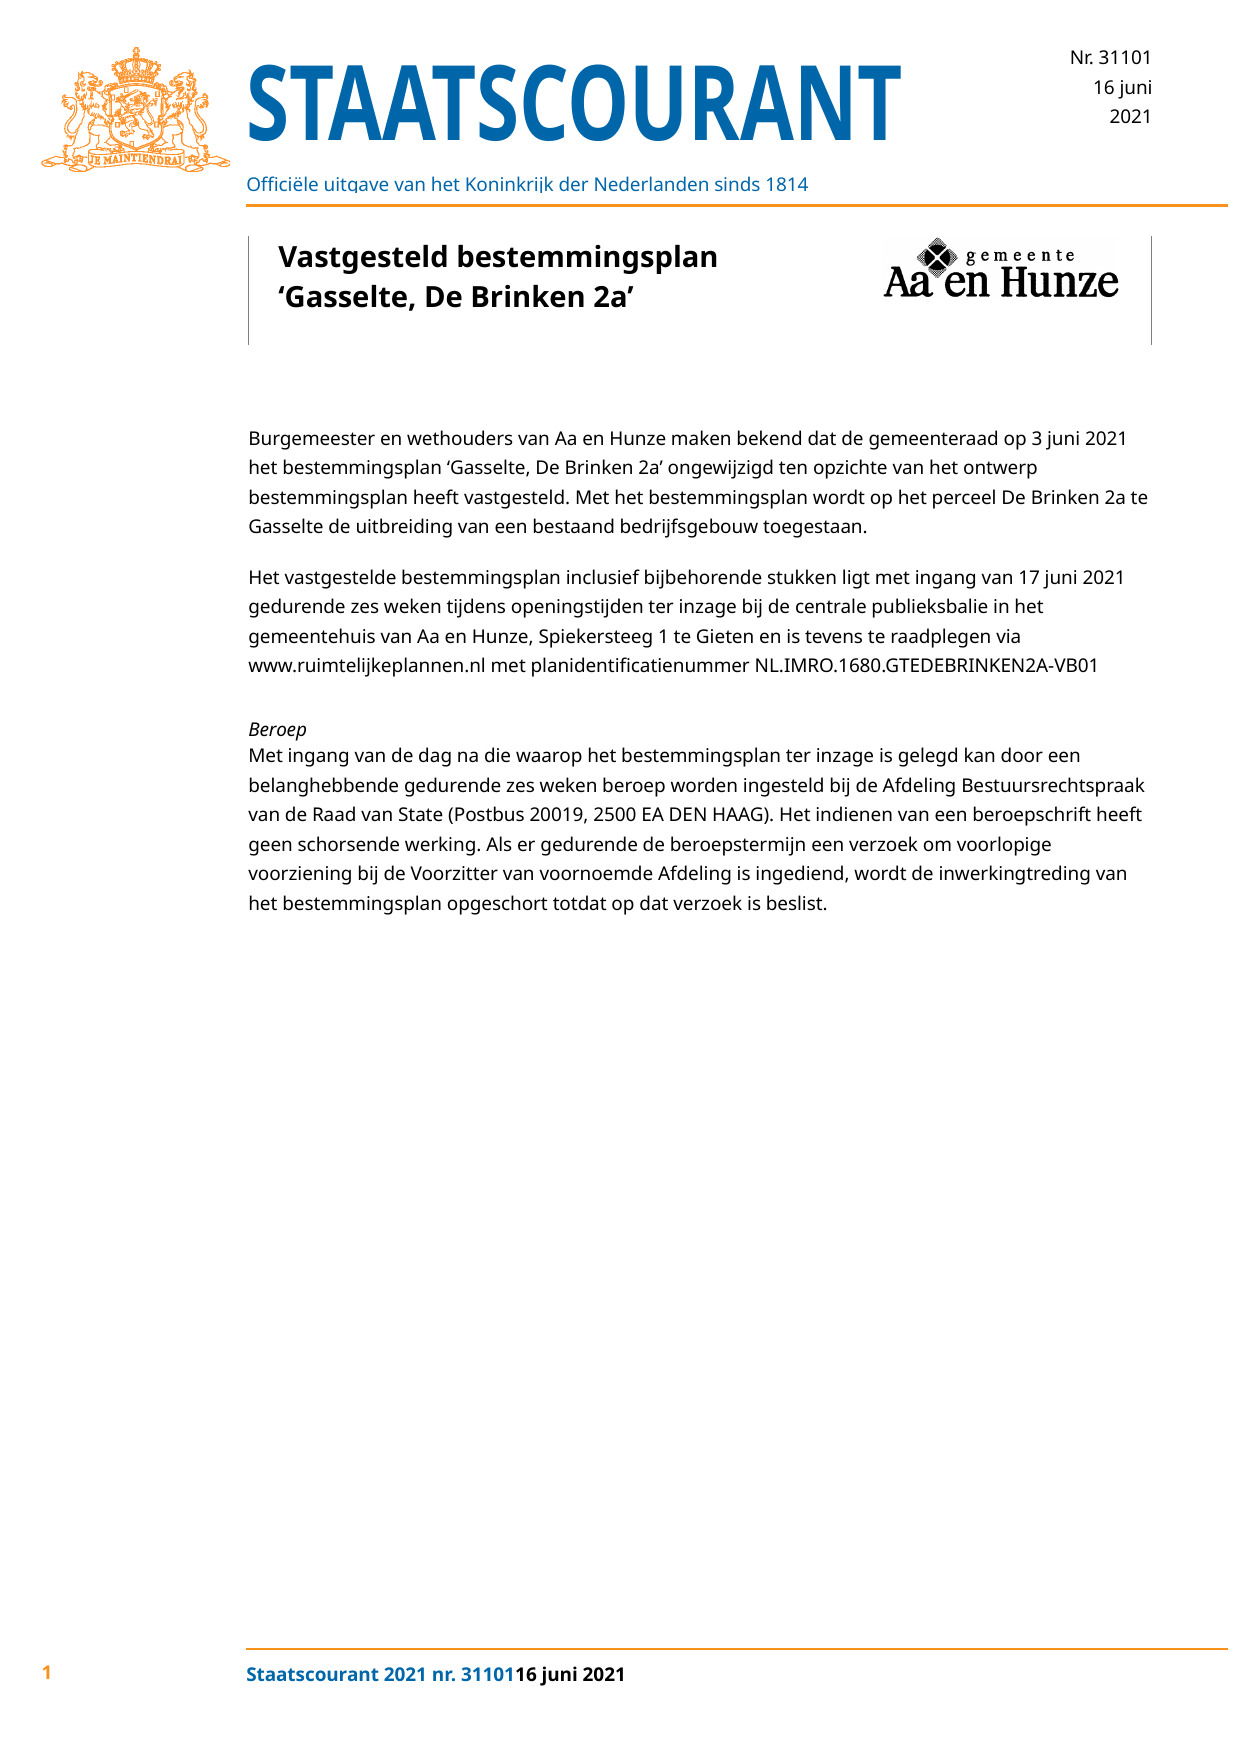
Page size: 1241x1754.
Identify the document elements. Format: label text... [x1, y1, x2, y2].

text Het vastgestelde bestemmingsplan inclusief bijbehorende stukken ligt met ingang van 17 juni 2021 gedurende zes weken tijdens openingstijden ter inzage bij de centrale publieksbalie in het gemeentehuis van Aa en Hunze, Spiekersteeg 1 te Gieten en is tevens te raadplegen via www.ruimtelijkeplannen.nl met planidentificatienummer NL.IMRO.1680.GTEDEBRINKEN2A-VB01 [248, 564, 1152, 678]
picture [882, 236, 1119, 298]
text Beroep [248, 717, 1152, 742]
table_header Vastgesteld bestemmingsplan ‘Gasselte, De Brinken 2a’ [249, 236, 850, 345]
picture [41, 47, 231, 172]
text Met ingang van de dag na die waarop het bestemmingsplan ter inzage is gelegd kan door een belanghebbende gedurende zes weken beroep worden ingesteld bij de Afdeling Bestuursrechtspraak van de Raad van State (Postbus 20019, 2500 EA DEN HAAG). Het indienen van een beroepschrift heeft geen schorsende werking. Als er gedurende de beroepstermijn een verzoek om voorlopige voorziening bij de Voorzitter van voornoemde Afdeling is ingediend, wordt de inwerkingtreding van het bestemmingsplan opgeschort totdat op dat verzoek is beslist. [248, 742, 1152, 916]
text Burgemeester en wethouders van Aa en Hunze maken bekend dat de gemeenteraad op 3 juni 2021 het bestemmingsplan ‘Gasselte, De Brinken 2a’ ongewijzigd ten opzichte van het ontwerp bestemmingsplan heeft vastgesteld. Met het bestemmingsplan wordt op het perceel De Brinken 2a te Gasselte de uitbreiding van een bestaand bedrijfsgebouw toegestaan. [248, 425, 1152, 539]
table_header [850, 236, 1151, 345]
